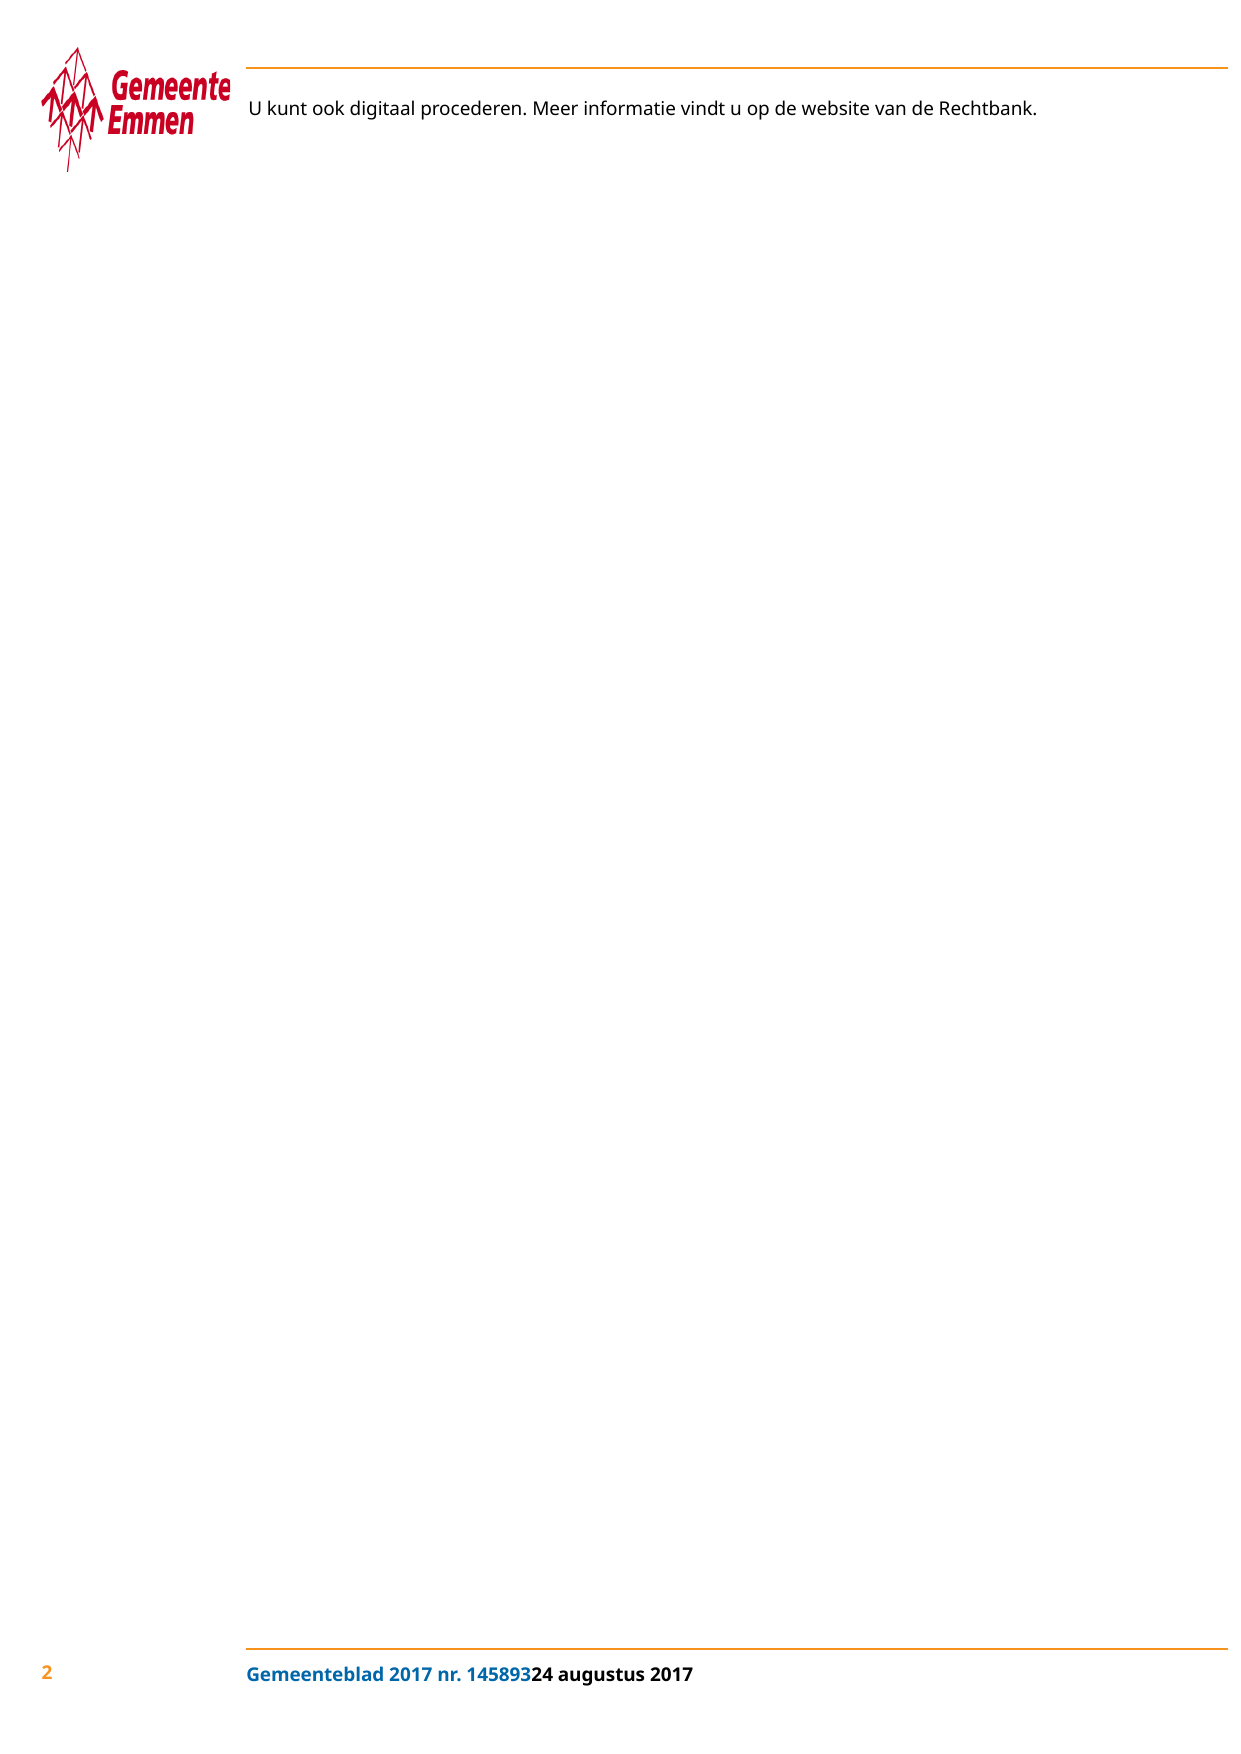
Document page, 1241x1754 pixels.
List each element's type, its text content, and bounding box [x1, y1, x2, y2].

picture [41, 47, 231, 172]
text U kunt ook digitaal procederen. Meer informatie vindt u op de website van de Rechtbank. [248, 95, 1152, 121]
